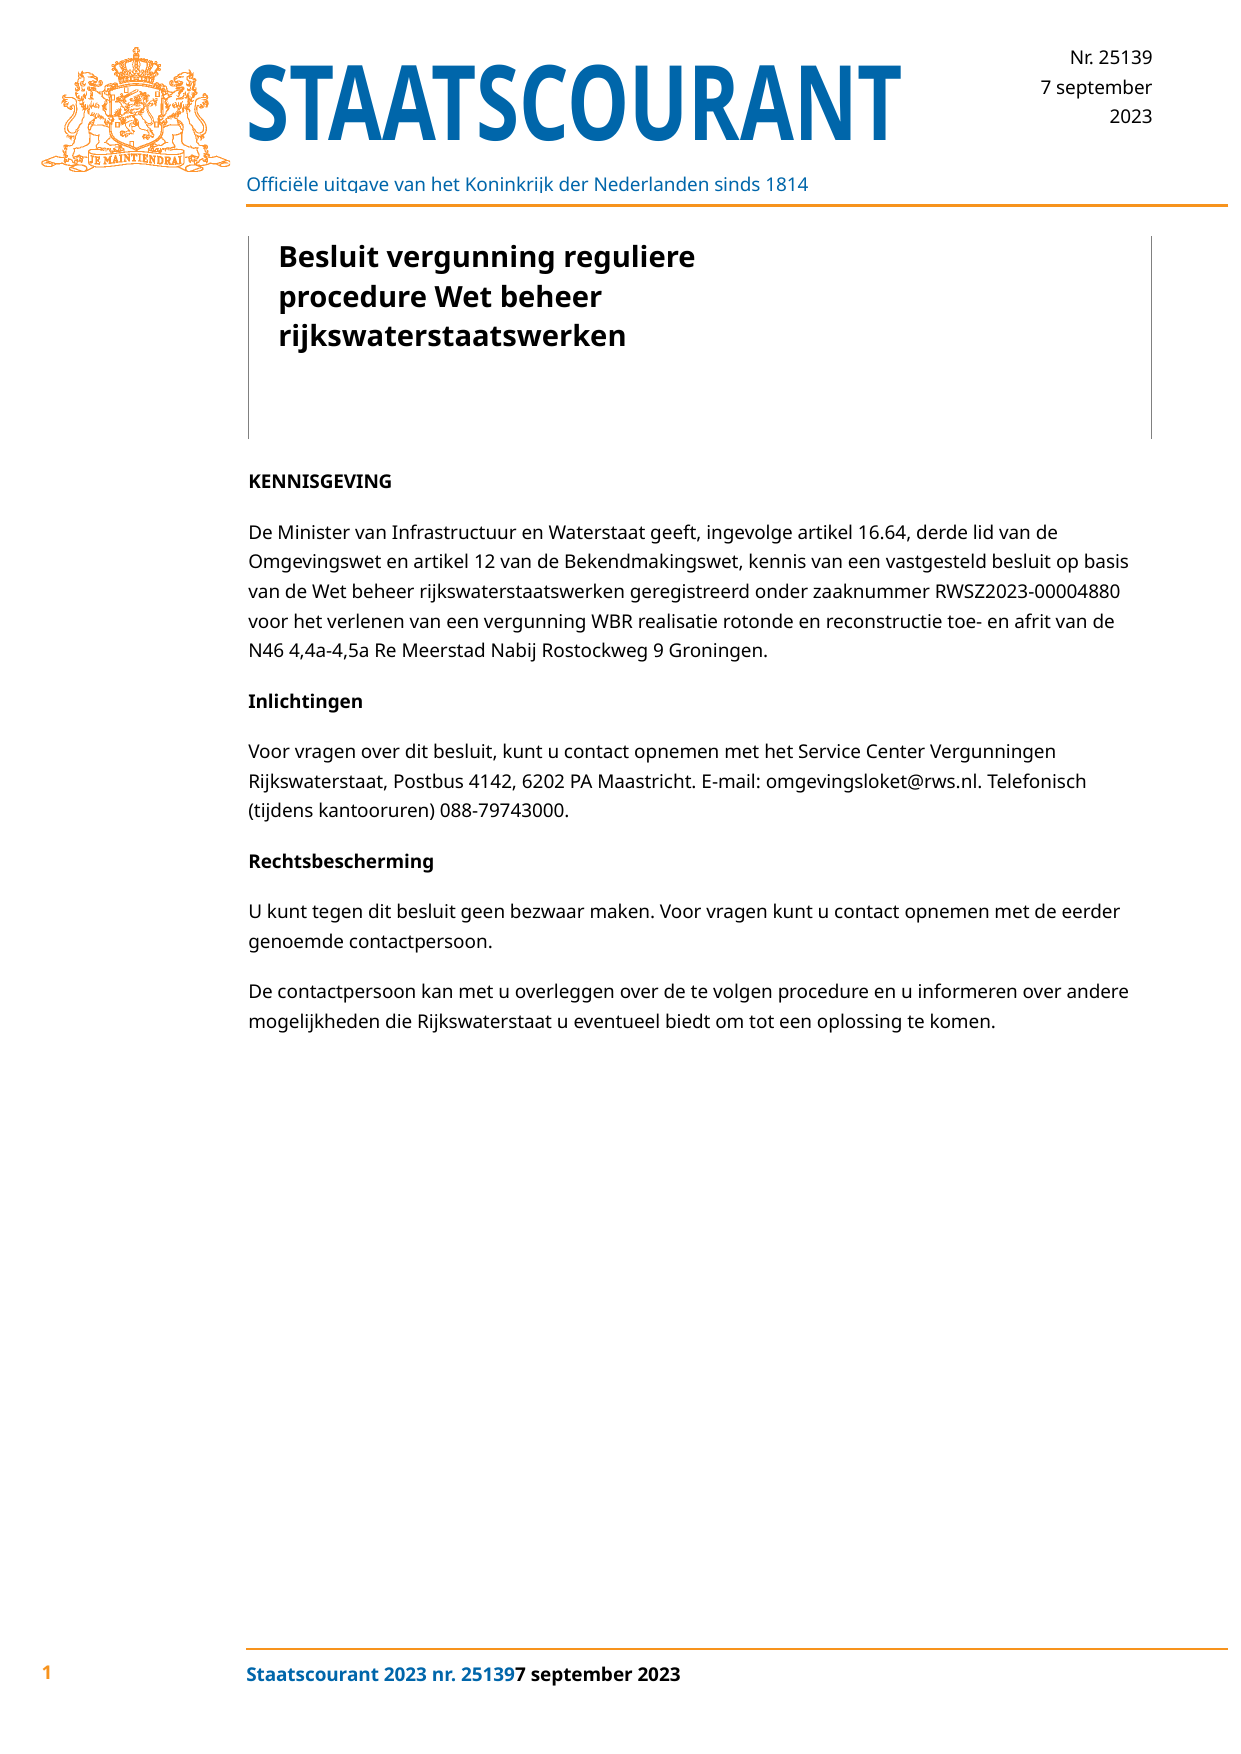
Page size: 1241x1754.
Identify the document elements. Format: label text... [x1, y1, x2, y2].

text Rechtsbescherming [248, 848, 1152, 873]
text De contactpersoon kan met u overleggen over de te volgen procedure en u informeren over andere mogelijkheden die Rijkswaterstaat u eventueel biedt om tot een oplossing te komen. [248, 978, 1152, 1033]
table_header Besluit vergunning reguliere procedure Wet beheer rijkswaterstaatswerken [249, 236, 850, 439]
text KENNISGEVING [248, 469, 1152, 494]
table_header [1090, 236, 1151, 413]
table_header [850, 414, 1151, 439]
text U kunt tegen dit besluit geen bezwaar maken. Voor vragen kunt u contact opnemen met de eerder genoemde contactpersoon. [248, 898, 1152, 953]
text De Minister van Infrastructuur en Waterstaat geeft, ingevolge artikel 16.64, derde lid van de Omgevingswet en artikel 12 van de Bekendmakingswet, kennis van een vastgesteld besluit op basis van de Wet beheer rijkswaterstaatswerken geregistreerd onder zaaknummer RWSZ2023-00004880 voor het verlenen van een vergunning WBR realisatie rotonde en reconstructie toe- en afrit van de N46 4,4a-4,5a Re Meerstad Nabij Rostockweg 9 Groningen. [248, 519, 1152, 663]
table_header [850, 236, 912, 413]
picture [912, 236, 1090, 414]
text Inlichtingen [248, 688, 1152, 713]
picture [41, 47, 231, 172]
text Voor vragen over dit besluit, kunt u contact opnemen met het Service Center Vergunningen Rijkswaterstaat, Postbus 4142, 6202 PA Maastricht. E-mail: omgevingsloket@rws.nl. Telefonisch (tijdens kantooruren) 088-79743000. [248, 738, 1152, 823]
